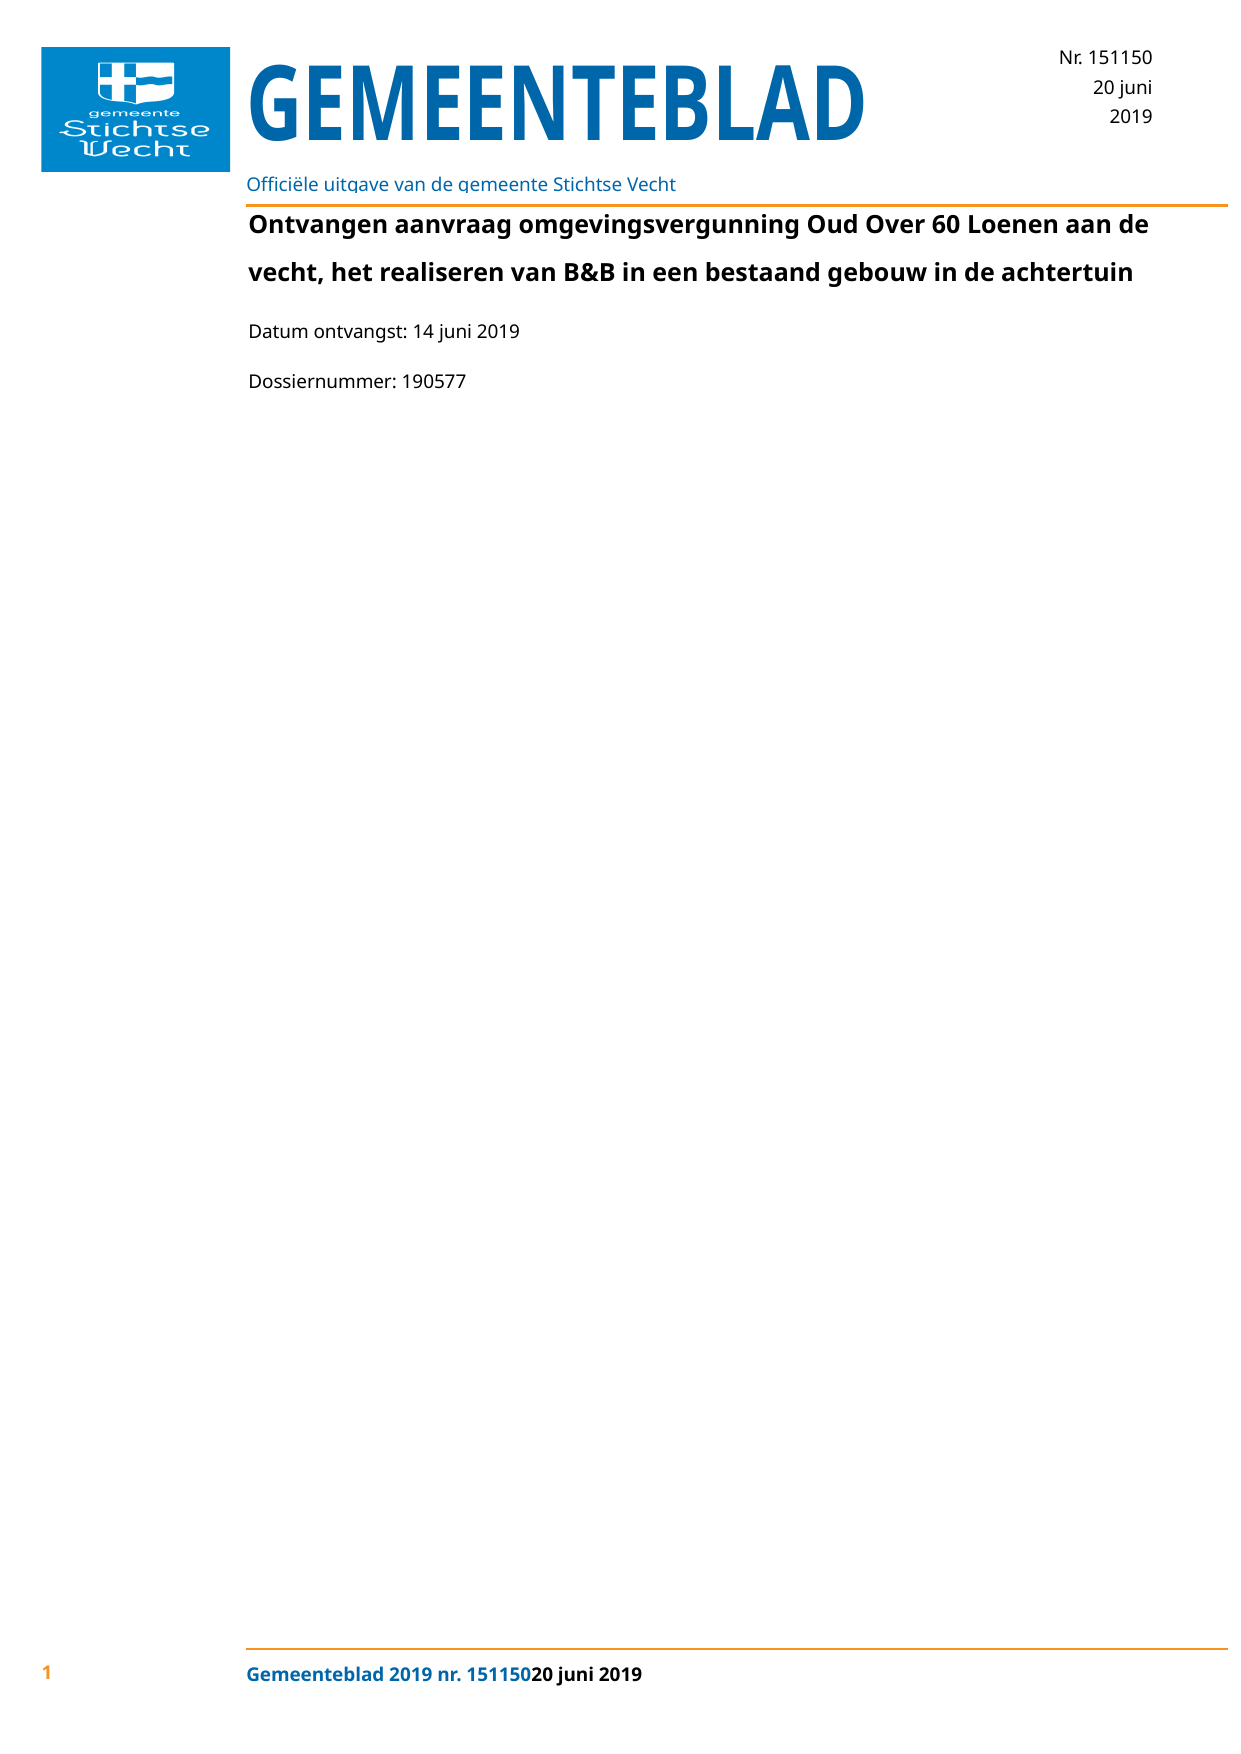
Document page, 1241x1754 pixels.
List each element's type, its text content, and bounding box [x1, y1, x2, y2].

picture [137, 63, 174, 103]
picture [99, 63, 135, 101]
text Ontvangen aanvraag omgevingsvergunning Oud Over 60 Loenen aan de vecht, het realiseren van B&B in een bestaand gebouw in de achtertuin [248, 207, 1152, 288]
text Datum ontvangst: 14 juni 2019 [248, 318, 1152, 344]
text Dossiernummer: 190577 [248, 368, 1152, 394]
